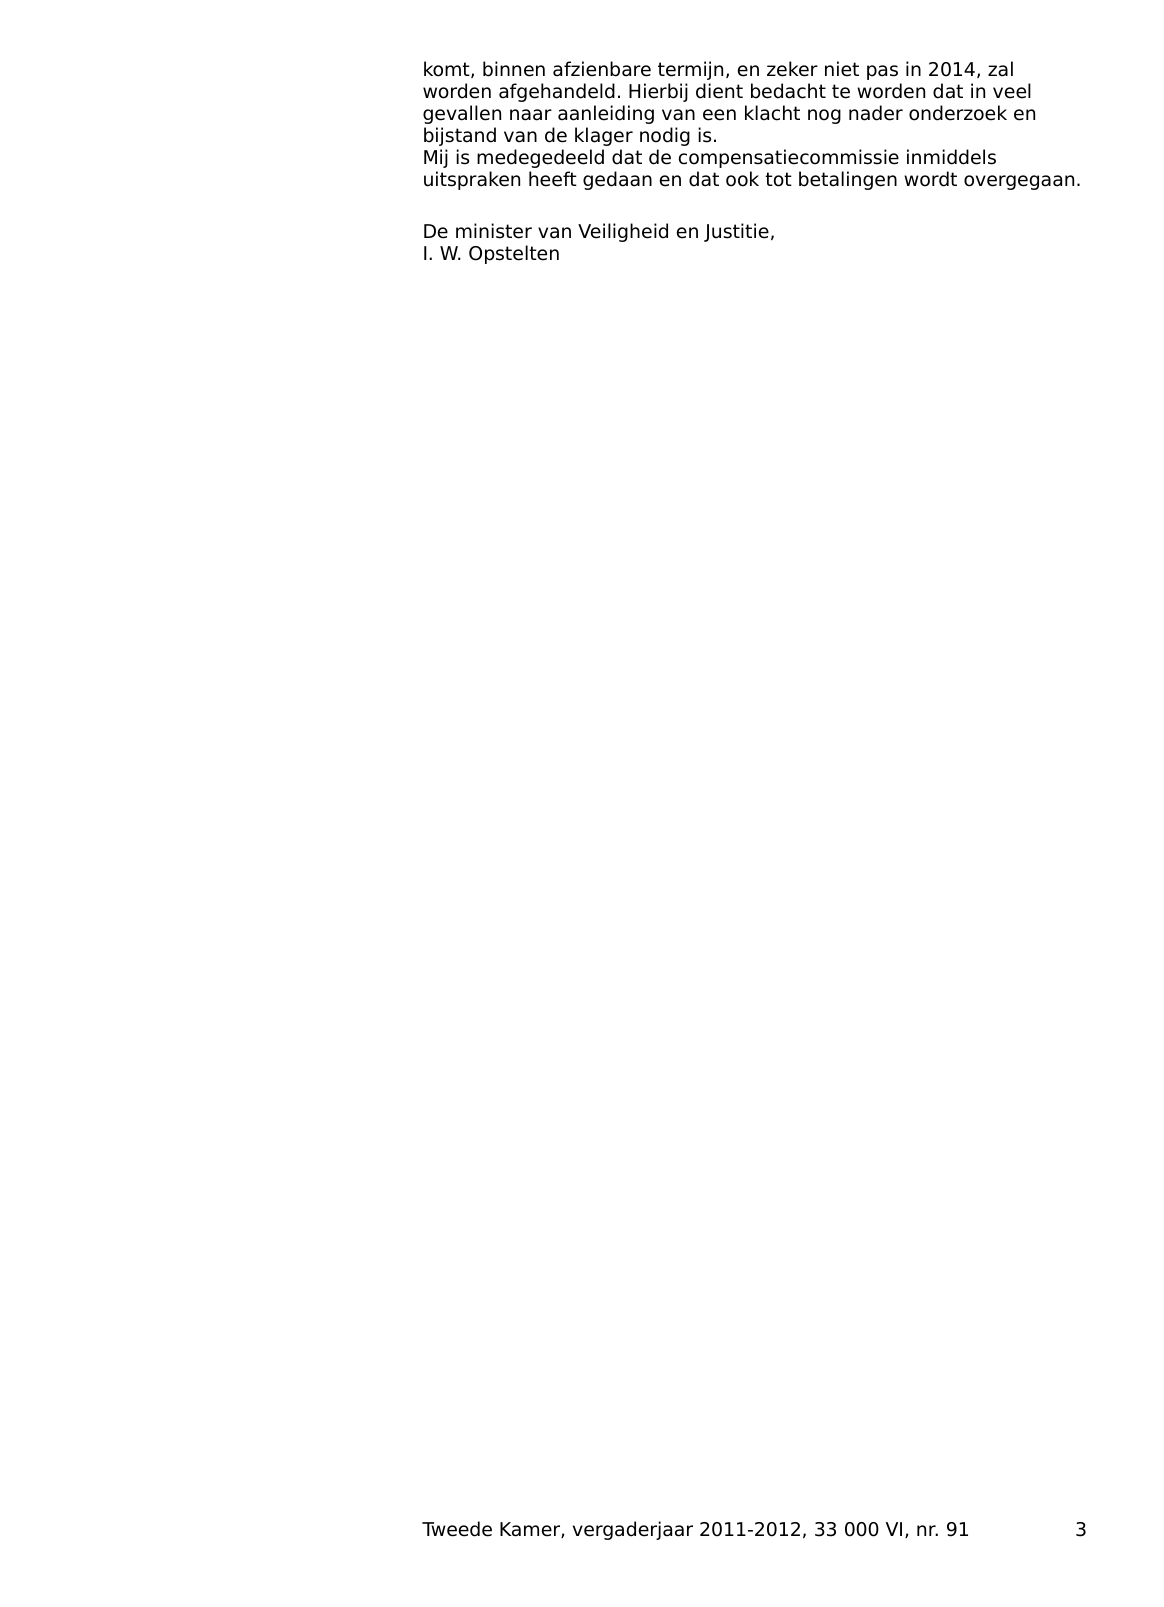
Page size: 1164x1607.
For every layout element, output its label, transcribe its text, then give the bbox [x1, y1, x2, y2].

text komt, binnen afzienbare termijn, en zeker niet pas in 2014, zal worden afgehandeld. Hierbij dient bedacht te worden dat in veel gevallen naar aanleiding van een klacht nog nader onderzoek en bijstand van de klager nodig is. [422, 59, 1087, 147]
text De minister van Veiligheid en Justitie, I. W. Opstelten [422, 221, 1087, 265]
text Mij is medegedeeld dat de compensatiecommissie inmiddels uitspraken heeft gedaan en dat ook tot betalingen wordt overgegaan. [422, 147, 1087, 191]
